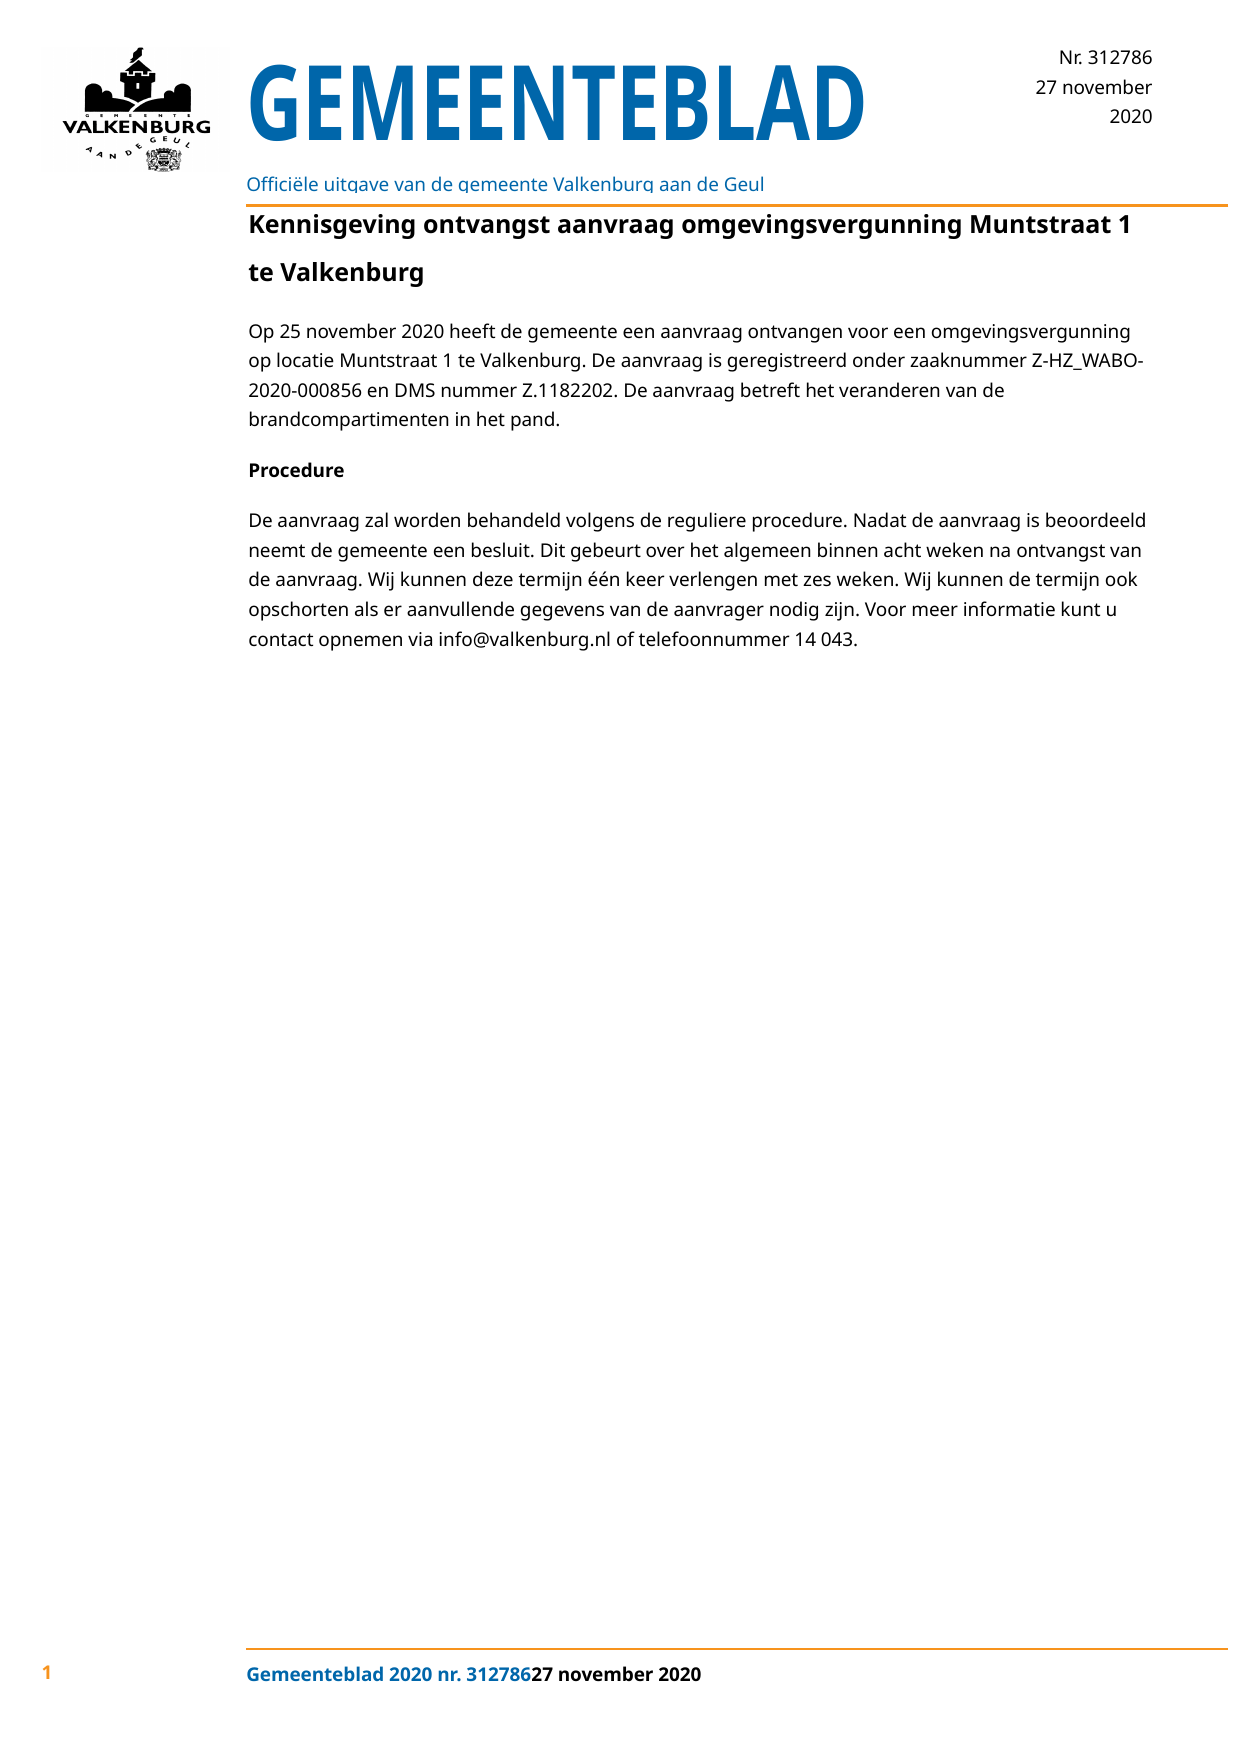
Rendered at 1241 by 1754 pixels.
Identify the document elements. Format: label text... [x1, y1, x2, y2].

text Procedure [248, 457, 1152, 483]
text De aanvraag zal worden behandeld volgens de reguliere procedure. Nadat de aanvraag is beoordeeld neemt de gemeente een besluit. Dit gebeurt over het algemeen binnen acht weken na ontvangst van de aanvraag. Wij kunnen deze termijn één keer verlengen met zes weken. Wij kunnen de termijn ook opschorten als er aanvullende gegevens van de aanvrager nodig zijn. Voor meer informatie kunt u contact opnemen via info@valkenburg.nl of telefoonnummer 14 043. [248, 507, 1152, 652]
text Op 25 november 2020 heeft de gemeente een aanvraag ontvangen voor een omgevingsvergunning op locatie Muntstraat 1 te Valkenburg. De aanvraag is geregistreerd onder zaaknummer Z-HZ_WABO-2020-000856 en DMS nummer Z.1182202. De aanvraag betreft het veranderen van de brandcompartimenten in het pand. [248, 318, 1152, 432]
picture [41, 47, 231, 172]
text Kennisgeving ontvangst aanvraag omgevingsvergunning Muntstraat 1 te Valkenburg [248, 207, 1152, 288]
